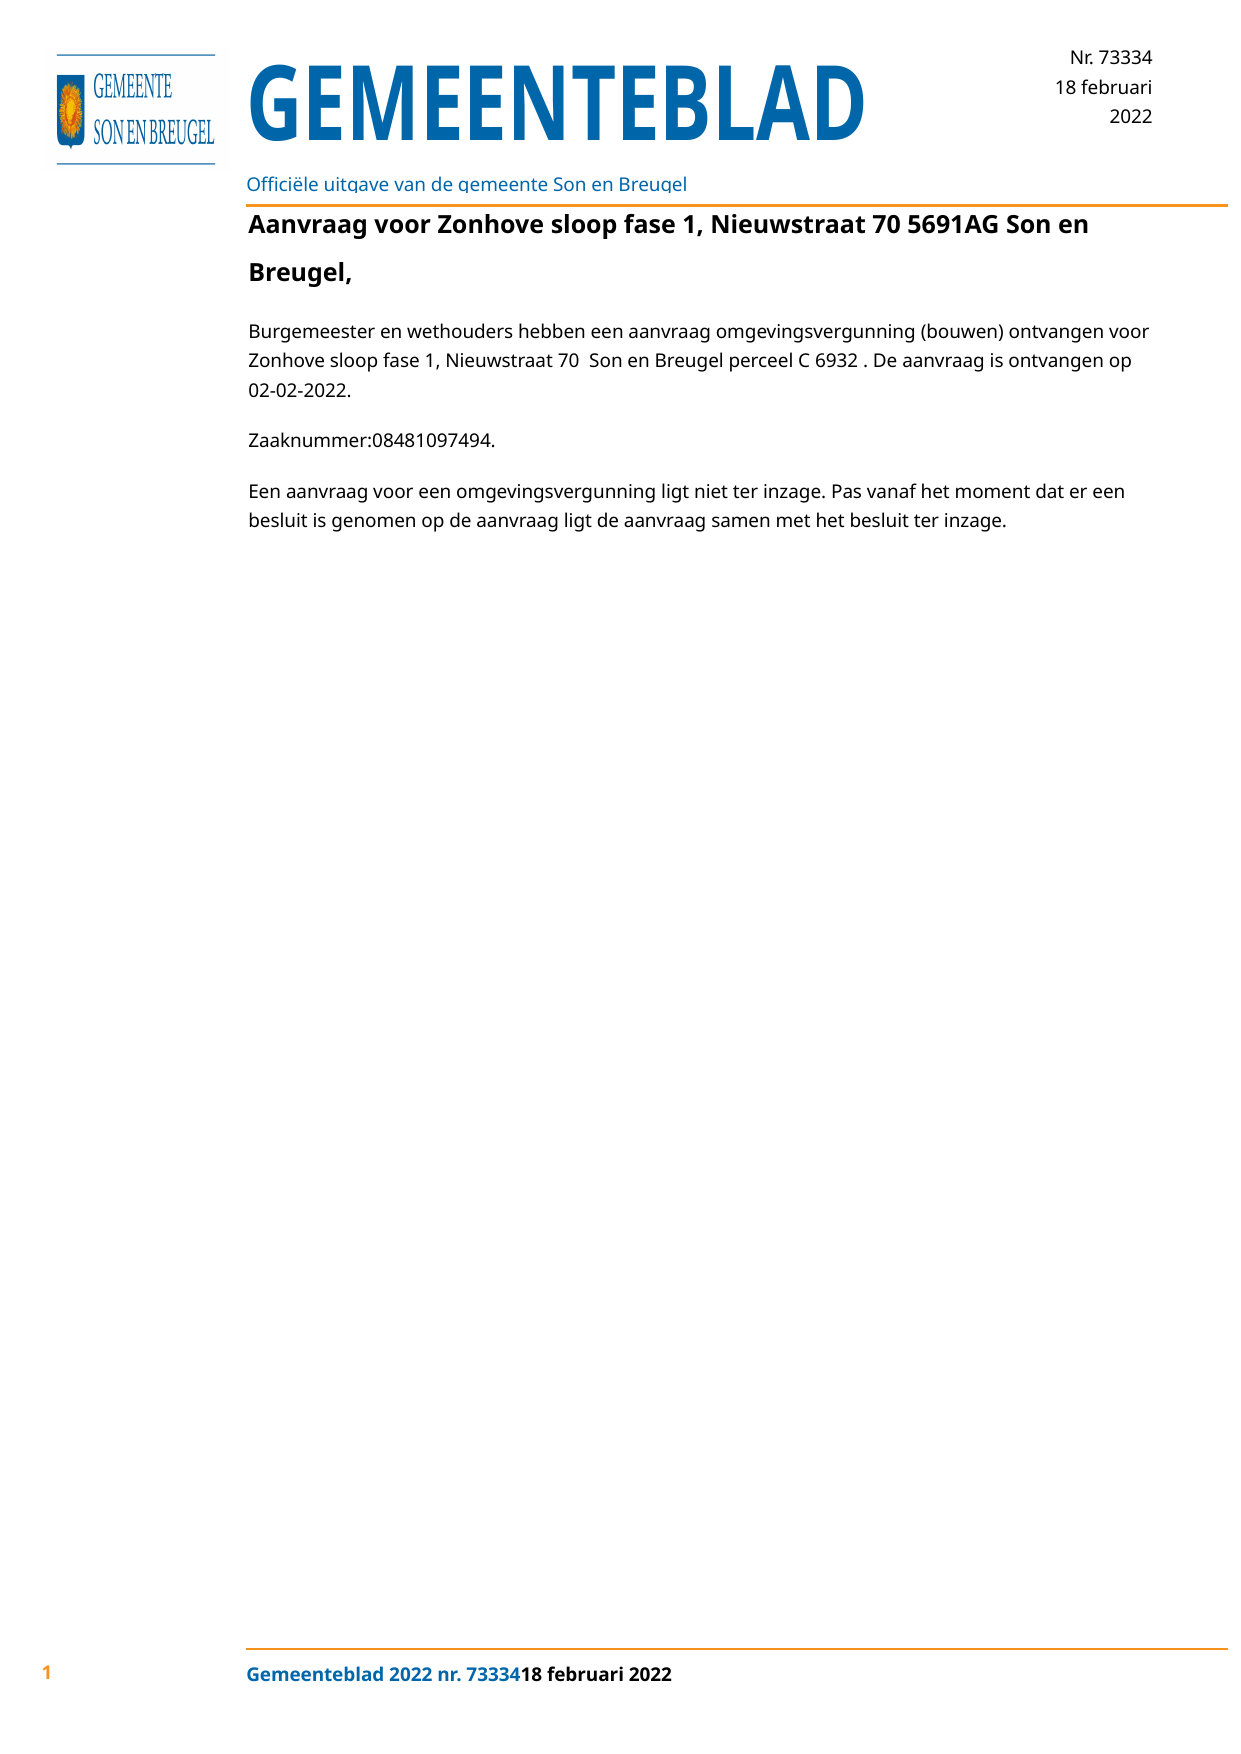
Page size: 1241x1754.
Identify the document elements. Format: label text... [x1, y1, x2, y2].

text Zaaknummer:08481097494. [248, 427, 1152, 453]
text Aanvraag voor Zonhove sloop fase 1, Nieuwstraat 70 5691AG Son en Breugel, [248, 207, 1152, 288]
text Burgemeester en wethouders hebben een aanvraag omgevingsvergunning (bouwen) ontvangen voor Zonhove sloop fase 1, Nieuwstraat 70 Son en Breugel perceel C 6932 . De aanvraag is ontvangen op 02-02-2022. [248, 318, 1152, 403]
text Een aanvraag voor een omgevingsvergunning ligt niet ter inzage. Pas vanaf het moment dat er een besluit is genomen op de aanvraag ligt de aanvraag samen met het besluit ter inzage. [248, 478, 1152, 533]
picture [41, 47, 231, 172]
